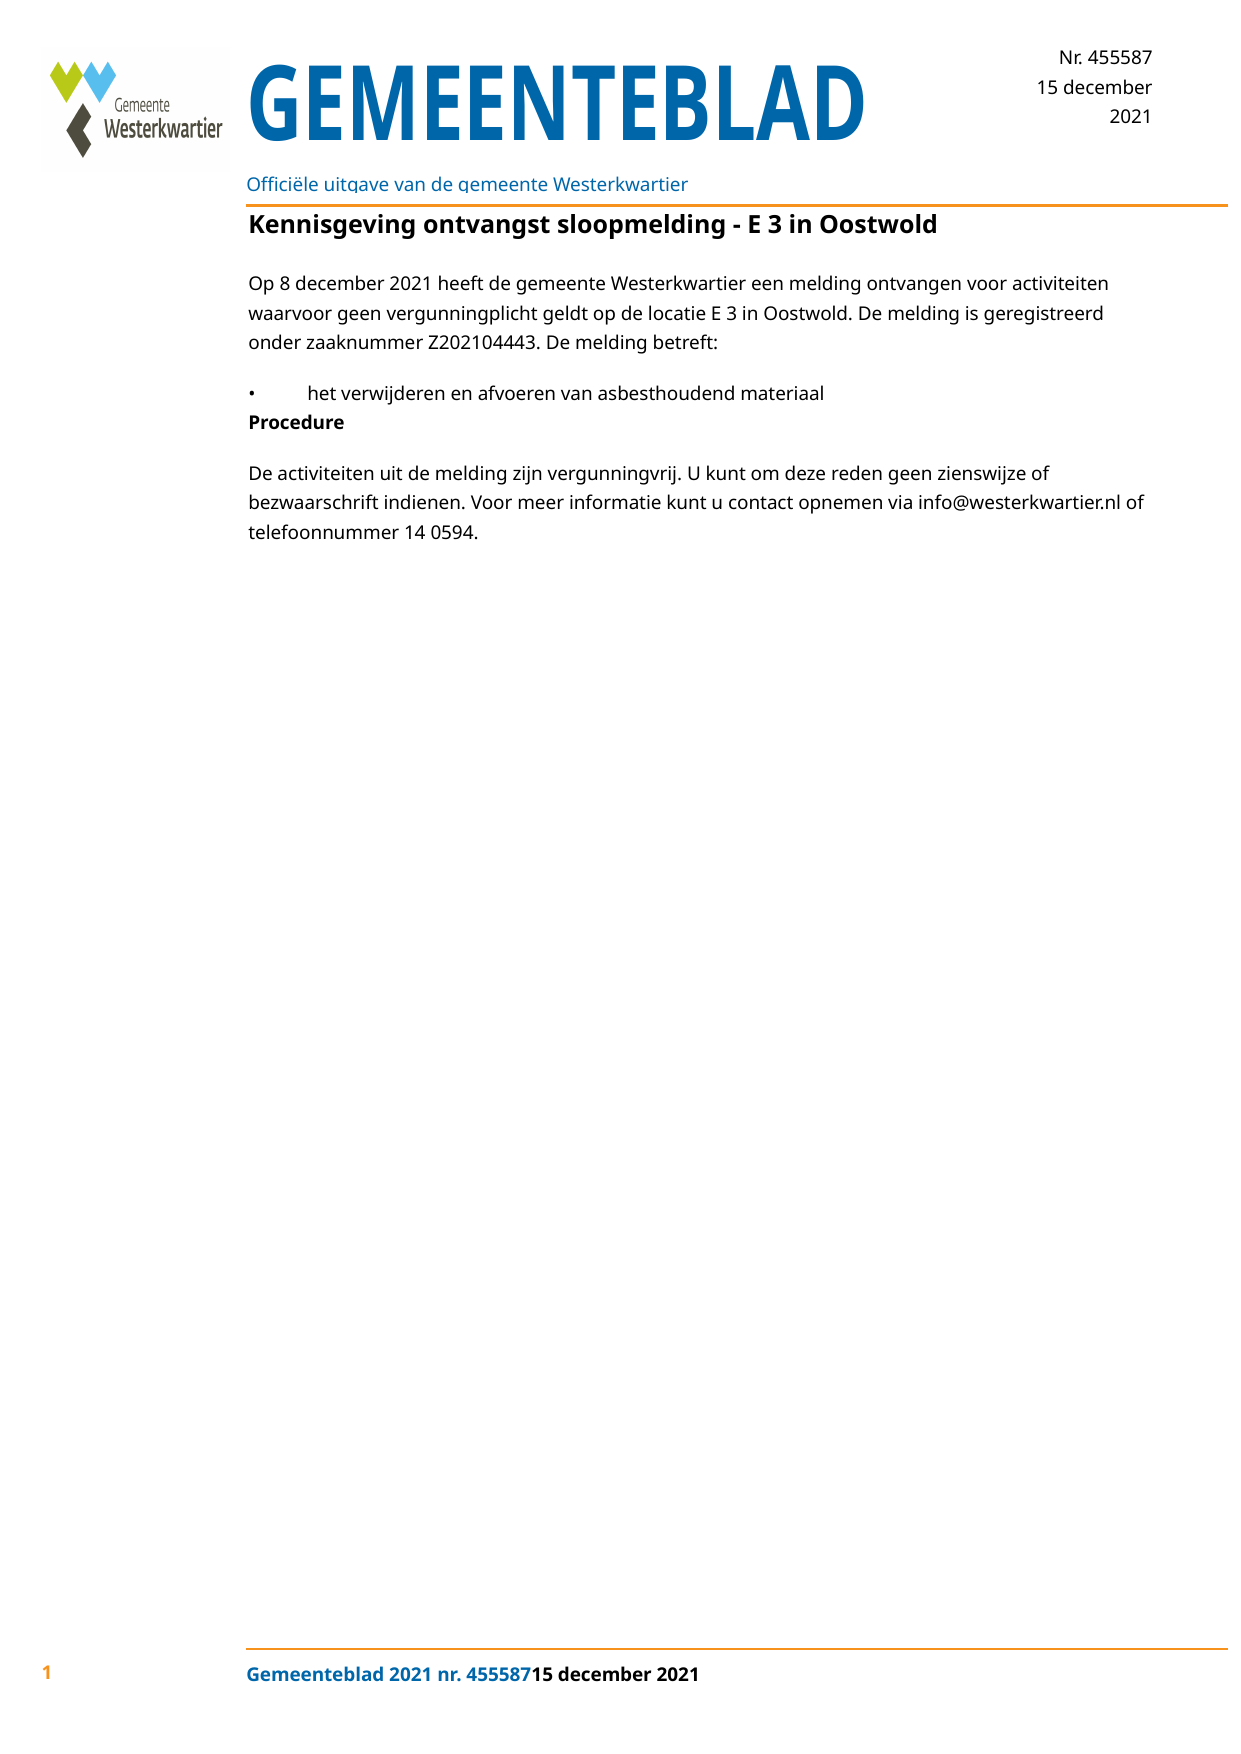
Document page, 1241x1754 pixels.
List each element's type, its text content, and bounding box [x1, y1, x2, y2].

text Procedure [248, 409, 1152, 435]
picture [41, 47, 231, 172]
text Op 8 december 2021 heeft de gemeente Westerkwartier een melding ontvangen voor activiteiten waarvoor geen vergunningplicht geldt op de locatie E 3 in Oostwold. De melding is geregistreerd onder zaaknummer Z202104443. De melding betreft: [248, 270, 1152, 355]
text De activiteiten uit de melding zijn vergunningvrij. U kunt om deze reden geen zienswijze of bezwaarschrift indienen. Voor meer informatie kunt u contact opnemen via info@westerkwartier.nl of telefoonnummer 14 0594. [248, 460, 1152, 545]
text Kennisgeving ontvangst sloopmelding - E 3 in Oostwold [248, 207, 1152, 241]
list het verwijderen en afvoeren van asbesthoudend materiaal [248, 380, 1152, 406]
